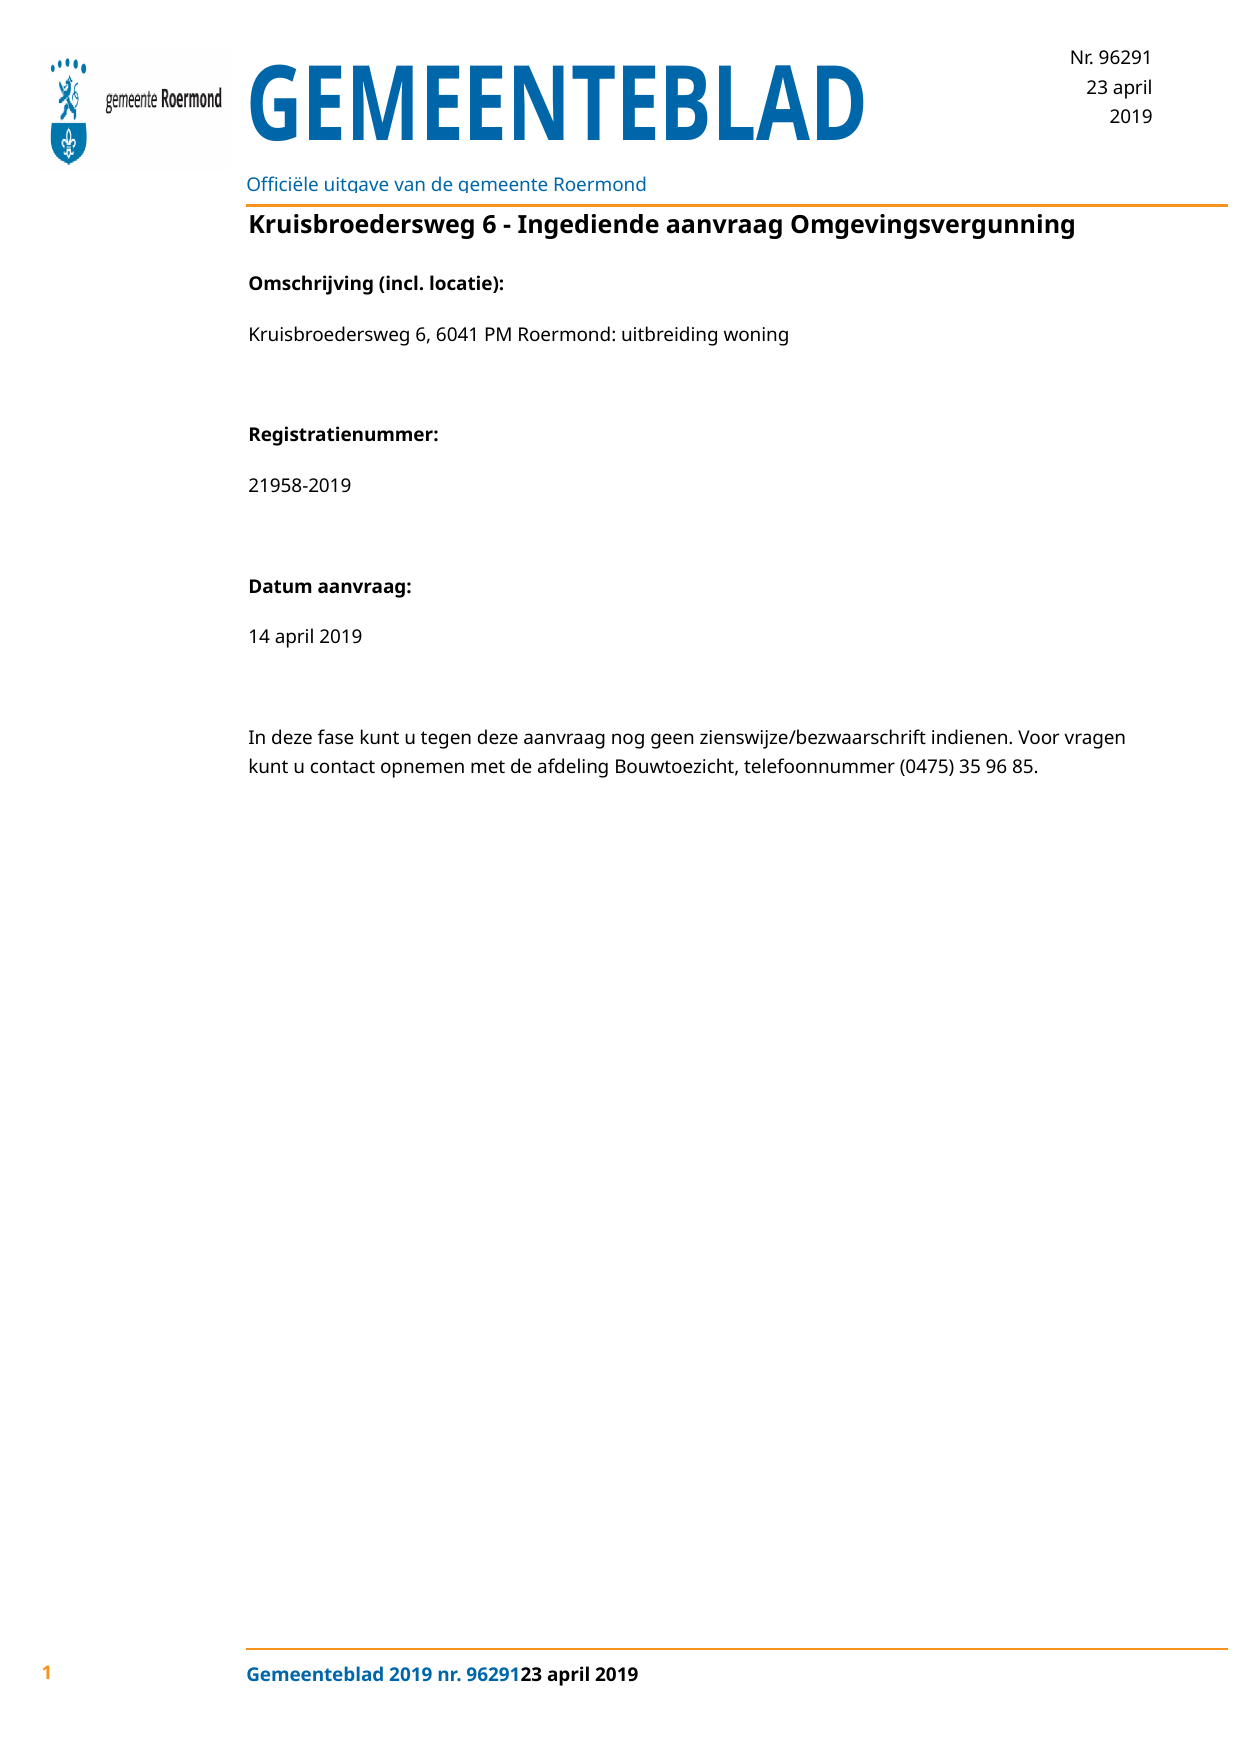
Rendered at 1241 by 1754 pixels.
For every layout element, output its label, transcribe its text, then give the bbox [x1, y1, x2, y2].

text Kruisbroedersweg 6, 6041 PM Roermond: uitbreiding woning [248, 321, 1152, 346]
picture [41, 47, 231, 172]
text Registratienummer: [248, 422, 1152, 447]
text 21958-2019 [248, 472, 1152, 498]
text Kruisbroedersweg 6 - Ingediende aanvraag Omgevingsvergunning [248, 207, 1152, 241]
text Datum aanvraag: [248, 573, 1152, 598]
text 14 april 2019 [248, 623, 1152, 649]
text Omschrijving (incl. locatie): [248, 270, 1152, 296]
text In deze fase kunt u tegen deze aanvraag nog geen zienswijze/bezwaarschrift indienen. Voor vragen kunt u contact opnemen met de afdeling Bouwtoezicht, telefoonnummer (0475) 35 96 85. [248, 724, 1152, 779]
